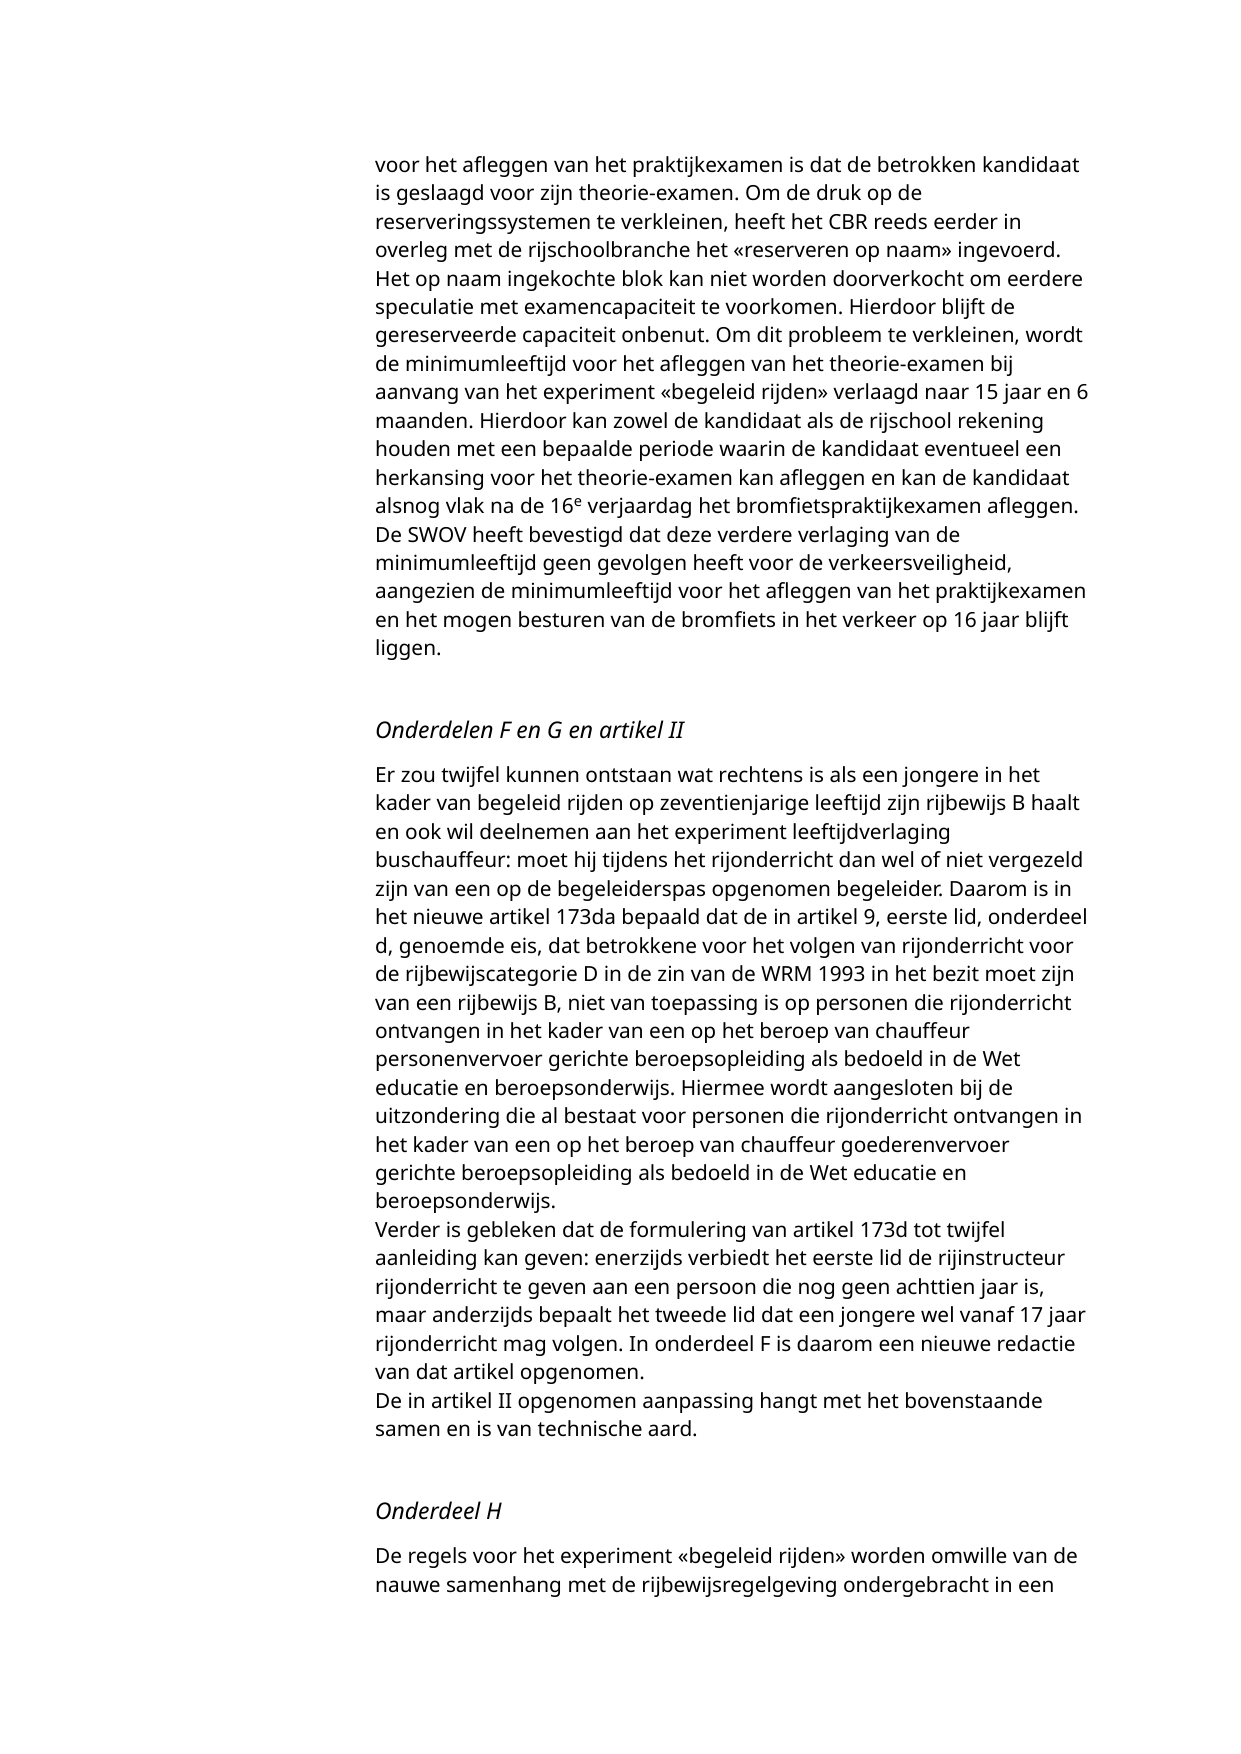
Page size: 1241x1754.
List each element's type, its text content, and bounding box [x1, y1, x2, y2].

subtitle Onderdeel H [375, 1495, 1090, 1526]
text voor het afleggen van het praktijkexamen is dat de betrokken kandidaat is geslaagd voor zijn theorie-examen. Om de druk op de reserveringssystemen te verkleinen, heeft het CBR reeds eerder in overleg met de rijschoolbranche het «reserveren op naam» ingevoerd. Het op naam ingekochte blok kan niet worden doorverkocht om eerdere speculatie met examencapaciteit te voorkomen. Hierdoor blijft de gereserveerde capaciteit onbenut. Om dit probleem te verkleinen, wordt de minimumleeftijd voor het afleggen van het theorie-examen bij aanvang van het experiment «begeleid rijden» verlaagd naar 15 jaar en 6 maanden. Hierdoor kan zowel de kandidaat als de rijschool rekening houden met een bepaalde periode waarin de kandidaat eventueel een herkansing voor het theorie-examen kan afleggen en kan de kandidaat alsnog vlak na de 16e verjaardag het bromfietspraktijkexamen afleggen. De SWOV heeft bevestigd dat deze verdere verlaging van de minimumleeftijd geen gevolgen heeft voor de verkeersveiligheid, aangezien de minimumleeftijd voor het afleggen van het praktijkexamen en het mogen besturen van de bromfiets in het verkeer op 16 jaar blijft liggen. [375, 150, 1090, 662]
text Verder is gebleken dat de formulering van artikel 173d tot twijfel aanleiding kan geven: enerzijds verbiedt het eerste lid de rijinstructeur rijonderricht te geven aan een persoon die nog geen achttien jaar is, maar anderzijds bepaalt het tweede lid dat een jongere wel vanaf 17 jaar rijonderricht mag volgen. In onderdeel F is daarom een nieuwe redactie van dat artikel opgenomen. [375, 1215, 1090, 1386]
text De regels voor het experiment «begeleid rijden» worden omwille van de nauwe samenhang met de rijbewijsregelgeving ondergebracht in een [375, 1541, 1090, 1598]
text Er zou twijfel kunnen ontstaan wat rechtens is als een jongere in het kader van begeleid rijden op zeventienjarige leeftijd zijn rijbewijs B haalt en ook wil deelnemen aan het experiment leeftijdverlaging buschauffeur: moet hij tijdens het rijonderricht dan wel of niet vergezeld zijn van een op de begeleiderspas opgenomen begeleider. Daarom is in het nieuwe artikel 173da bepaald dat de in artikel 9, eerste lid, onderdeel d, genoemde eis, dat betrokkene voor het volgen van rijonderricht voor de rijbewijscategorie D in de zin van de WRM 1993 in het bezit moet zijn van een rijbewijs B, niet van toepassing is op personen die rijonderricht ontvangen in het kader van een op het beroep van chauffeur personenvervoer gerichte beroepsopleiding als bedoeld in de Wet educatie en beroepsonderwijs. Hiermee wordt aangesloten bij de uitzondering die al bestaat voor personen die rijonderricht ontvangen in het kader van een op het beroep van chauffeur goederenvervoer gerichte beroepsopleiding als bedoeld in de Wet educatie en beroepsonderwijs. [375, 760, 1090, 1215]
subtitle Onderdelen F en G en artikel II [375, 714, 1090, 745]
text De in artikel II opgenomen aanpassing hangt met het bovenstaande samen en is van technische aard. [375, 1386, 1090, 1443]
